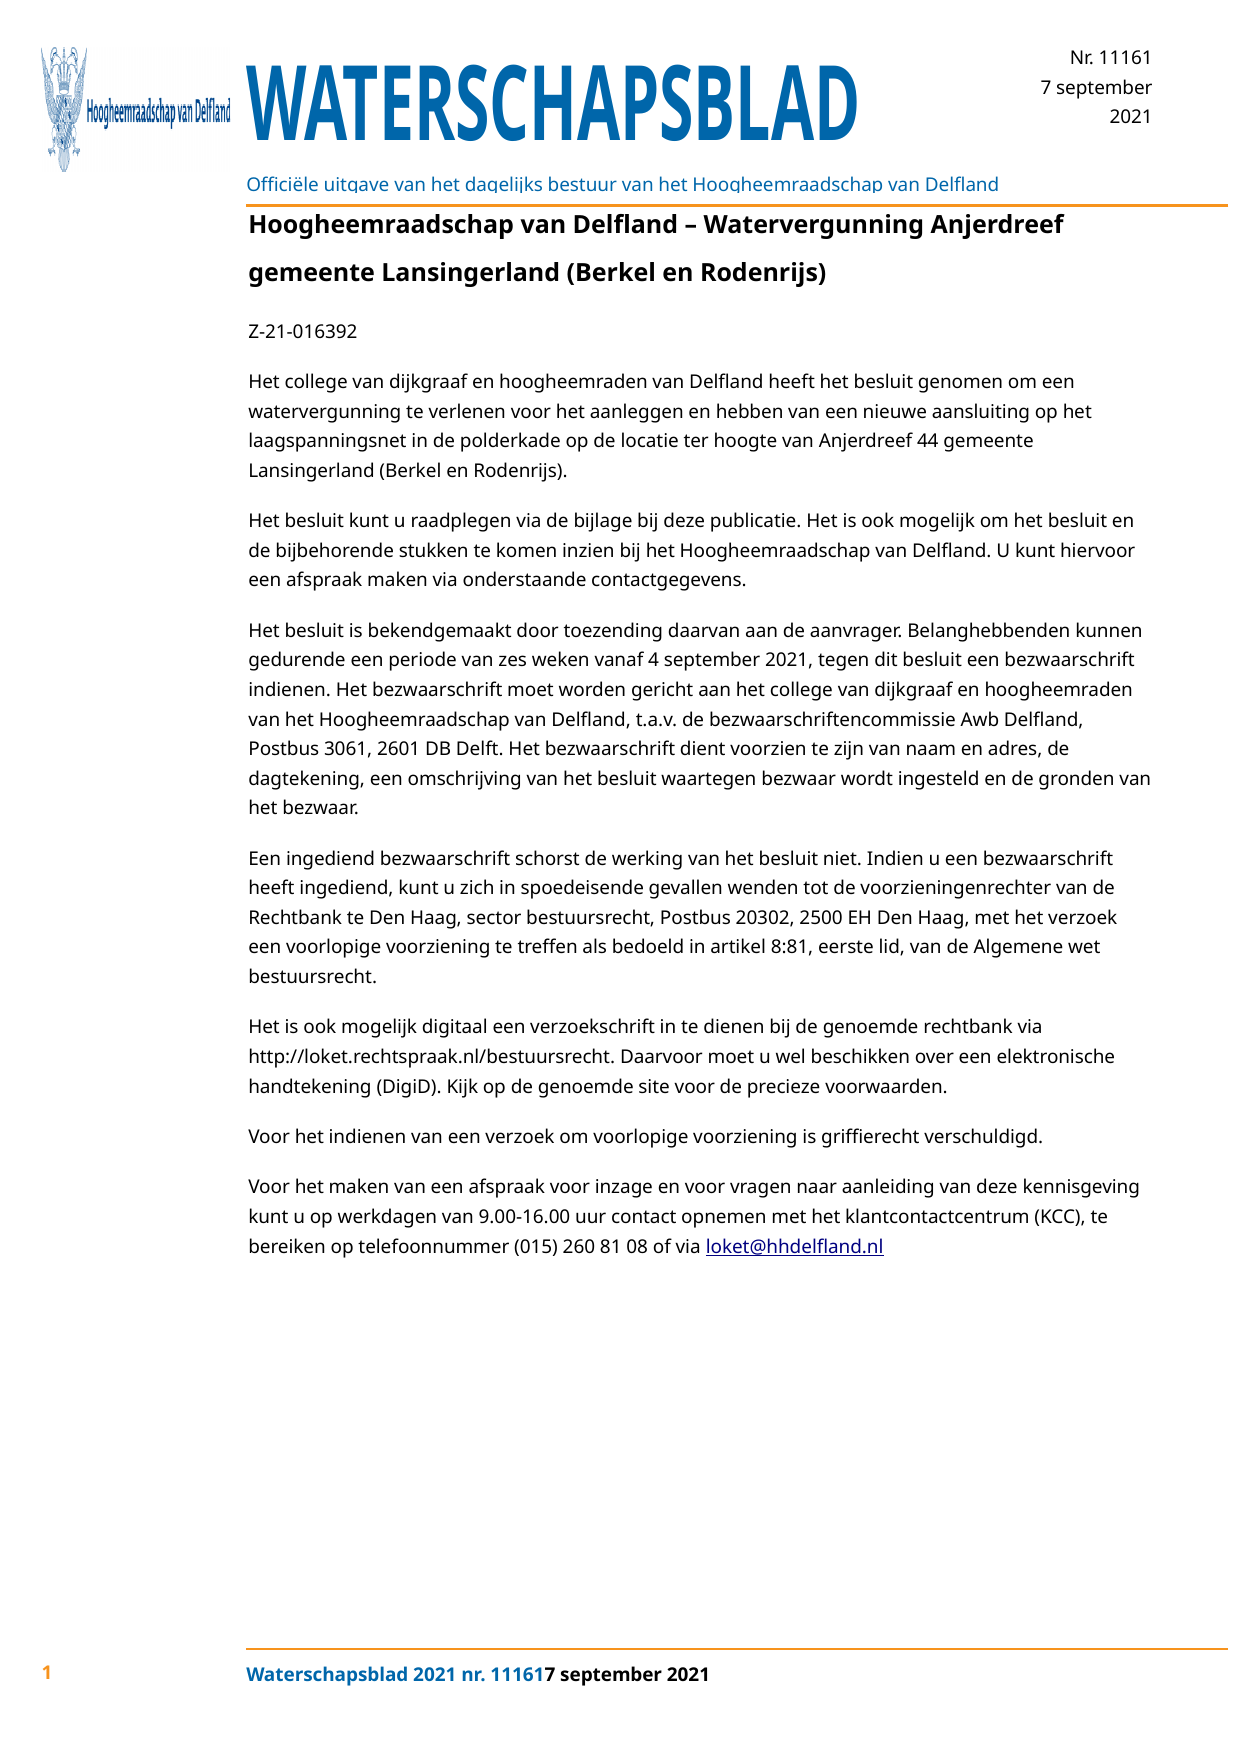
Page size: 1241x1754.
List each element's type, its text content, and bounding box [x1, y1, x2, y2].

text Z-21-016392 [248, 318, 1152, 344]
text Hoogheemraadschap van Delfland – Watervergunning Anjerdreef gemeente Lansingerland (Berkel en Rodenrijs) [248, 207, 1152, 288]
text Het college van dijkgraaf en hoogheemraden van Delfland heeft het besluit genomen om een watervergunning te verlenen voor het aanleggen en hebben van een nieuwe aansluiting op het laagspanningsnet in de polderkade op de locatie ter hoogte van Anjerdreef 44 gemeente Lansingerland (Berkel en Rodenrijs). [248, 368, 1152, 483]
text Een ingediend bezwaarschrift schorst de werking van het besluit niet. Indien u een bezwaarschrift heeft ingediend, kunt u zich in spoedeisende gevallen wenden tot de voorzieningenrechter van de Rechtbank te Den Haag, sector bestuursrecht, Postbus 20302, 2500 EH Den Haag, met het verzoek een voorlopige voorziening te treffen als bedoeld in artikel 8:81, eerste lid, van de Algemene wet bestuursrecht. [248, 845, 1152, 989]
text Voor het indienen van een verzoek om voorlopige voorziening is griffierecht verschuldigd. [248, 1123, 1152, 1149]
text Het besluit is bekendgemaakt door toezending daarvan aan de aanvrager. Belanghebbenden kunnen gedurende een periode van zes weken vanaf 4 september 2021, tegen dit besluit een bezwaarschrift indienen. Het bezwaarschrift moet worden gericht aan het college van dijkgraaf en hoogheemraden van het Hoogheemraadschap van Delfland, t.a.v. de bezwaarschriftencommissie Awb Delfland, Postbus 3061, 2601 DB Delft. Het bezwaarschrift dient voorzien te zijn van naam en adres, de dagtekening, een omschrijving van het besluit waartegen bezwaar wordt ingesteld en de gronden van het bezwaar. [248, 617, 1152, 820]
text Voor het maken van een afspraak voor inzage en voor vragen naar aanleiding van deze kennisgeving kunt u op werkdagen van 9.00-16.00 uur contact opnemen met het klantcontactcentrum (KCC), te bereiken op telefoonnummer (015) 260 81 08 of via loket@hhdelfland.nl [248, 1174, 1152, 1259]
text Het is ook mogelijk digitaal een verzoekschrift in te dienen bij de genoemde rechtbank via http://loket.rechtspraak.nl/bestuursrecht. Daarvoor moet u wel beschikken over een elektronische handtekening (DigiD). Kijk op de genoemde site voor de precieze voorwaarden. [248, 1014, 1152, 1099]
text Het besluit kunt u raadplegen via de bijlage bij deze publicatie. Het is ook mogelijk om het besluit en de bijbehorende stukken te komen inzien bij het Hoogheemraadschap van Delfland. U kunt hiervoor een afspraak maken via onderstaande contactgegevens. [248, 507, 1152, 592]
picture [41, 47, 231, 172]
